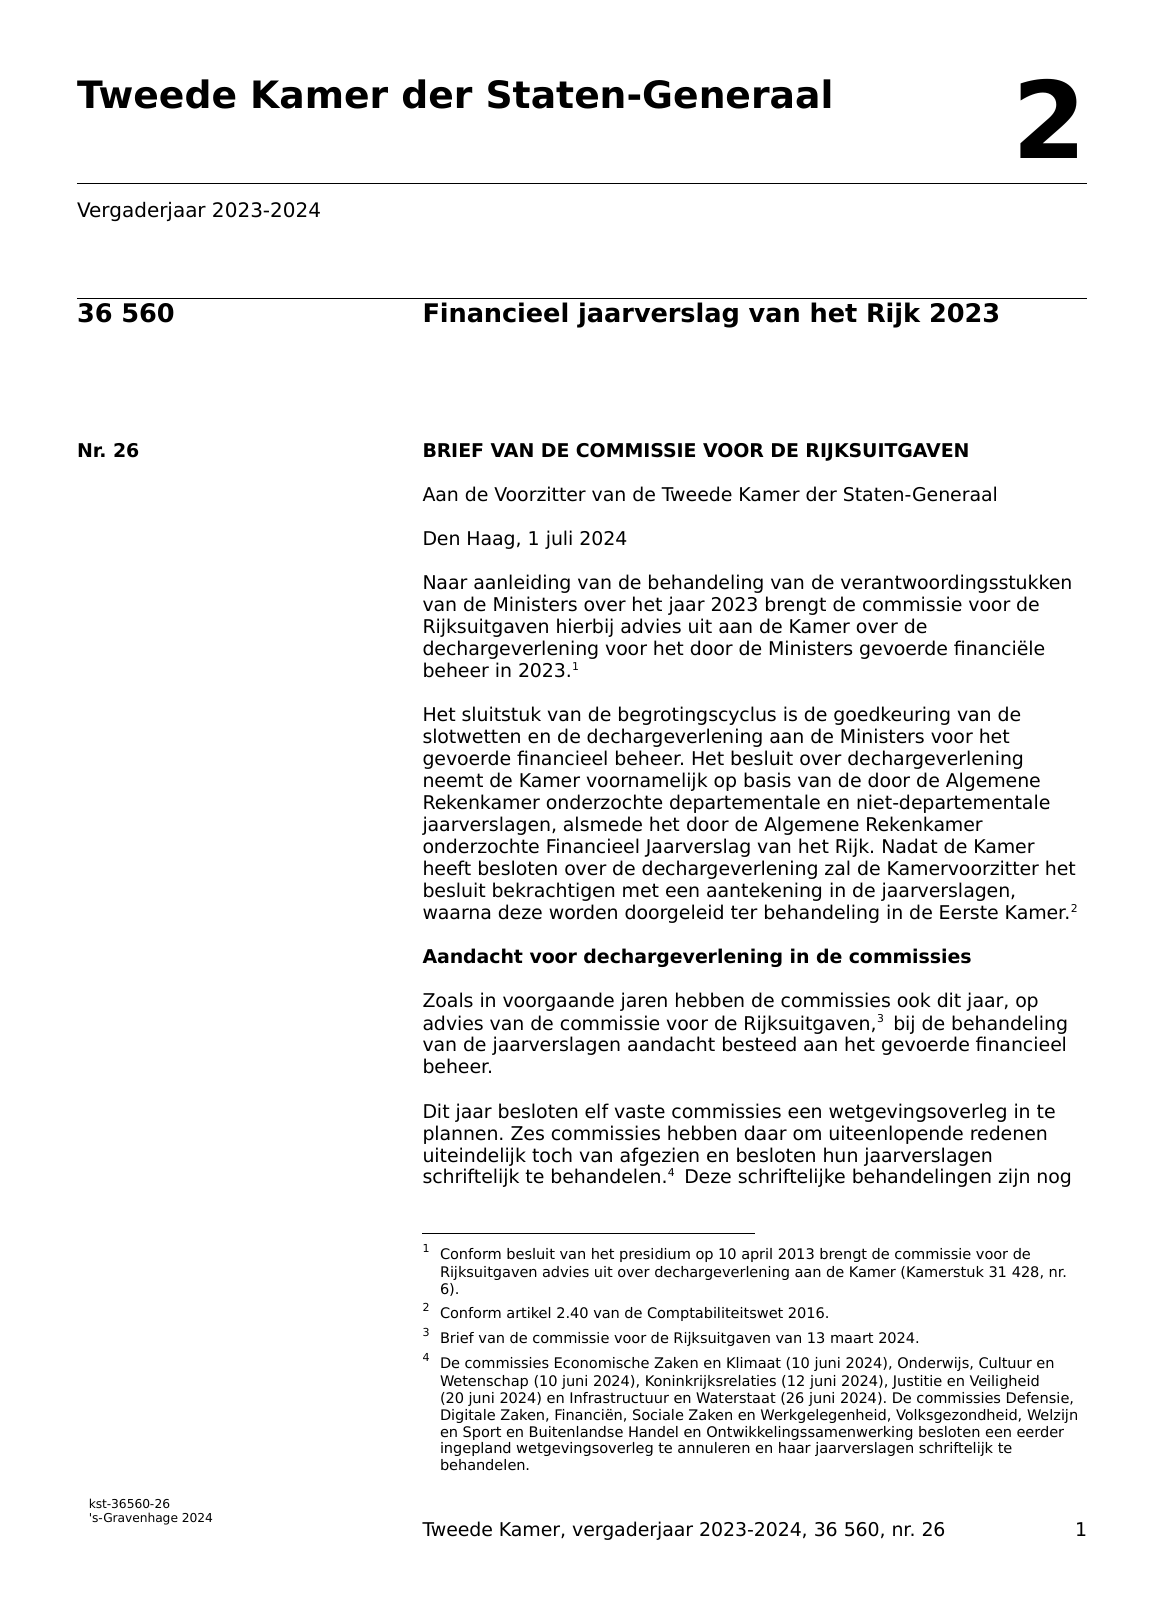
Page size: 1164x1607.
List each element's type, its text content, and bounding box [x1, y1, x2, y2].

text Het sluitstuk van de begrotingscyclus is de goedkeuring van de slotwetten en de dechargeverlening aan de Ministers voor het gevoerde financieel beheer. Het besluit over dechargeverlening neemt de Kamer voornamelijk op basis van de door de Algemene Rekenkamer onderzochte departementale en niet-departementale jaarverslagen, alsmede het door de Algemene Rekenkamer onderzochte Financieel Jaarverslag van het Rijk. Nadat de Kamer heeft besloten over de dechargeverlening zal de Kamervoorzitter het besluit bekrachtigen met een aantekening in de jaarverslagen, waarna deze worden doorgeleid ter behandeling in de Eerste Kamer. [422, 704, 1087, 924]
text kst-36560-26 [88, 1497, 323, 1511]
table_cell Vergaderjaar 2023-2024 [77, 184, 1087, 298]
text Brief van de commissie voor de Rijksuitgaven van 13 maart 2024. [422, 1326, 1087, 1348]
subtitle 36 560 Financieel jaarverslag van het Rijk 2023 [77, 299, 1087, 329]
text Naar aanleiding van de behandeling van de verantwoordingsstukken van de Ministers over het jaar 2023 brengt de commissie voor de Rijksuitgaven hierbij advies uit aan de Kamer over de dechargeverlening voor het door de Ministers gevoerde financiële beheer in 2023. [422, 572, 1087, 682]
subtitle Aandacht voor dechargeverlening in de commissies [422, 946, 1087, 968]
table_header Tweede Kamer der Staten-Generaal [77, 59, 886, 183]
text 's-Gravenhage 2024 [88, 1511, 323, 1525]
table_header 2 [886, 59, 1087, 183]
text Aan de Voorzitter van de Tweede Kamer der Staten-Generaal [422, 484, 1087, 506]
subtitle Nr. 26 BRIEF VAN DE COMMISSIE VOOR DE RIJKSUITGAVEN [77, 440, 1087, 462]
text Den Haag, 1 juli 2024 [422, 528, 1087, 550]
text Conform artikel 2.40 van de Comptabiliteitswet 2016. [422, 1301, 1087, 1323]
text Conform besluit van het presidium op 10 april 2013 brengt de commissie voor de Rijksuitgaven advies uit over dechargeverlening aan de Kamer (Kamerstuk 31 428, nr. 6). [422, 1242, 1087, 1298]
text De commissies Economische Zaken en Klimaat (10 juni 2024), Onderwijs, Cultuur en Wetenschap (10 juni 2024), Koninkrijksrelaties (12 juni 2024), Justitie en Veiligheid (20 juni 2024) en Infrastructuur en Waterstaat (26 juni 2024). De commissies Defensie, Digitale Zaken, Financiën, Sociale Zaken en Werkgelegenheid, Volksgezondheid, Welzijn en Sport en Buitenlandse Handel en Ontwikkelingssamenwerking besloten een eerder ingepland wetgevingsoverleg te annuleren en haar jaarverslagen schriftelijk te behandelen. [422, 1351, 1087, 1474]
text Dit jaar besloten elf vaste commissies een wetgevingsoverleg in te plannen. Zes commissies hebben daar om uiteenlopende redenen uiteindelijk toch van afgezien en besloten hun jaarverslagen schriftelijk te behandelen. Deze schriftelijke behandelingen zijn nog [422, 1101, 1087, 1188]
text Zoals in voorgaande jaren hebben de commissies ook dit jaar, op advies van de commissie voor de Rijksuitgaven, bij de behandeling van de jaarverslagen aandacht besteed aan het gevoerde financieel beheer. [422, 990, 1087, 1078]
